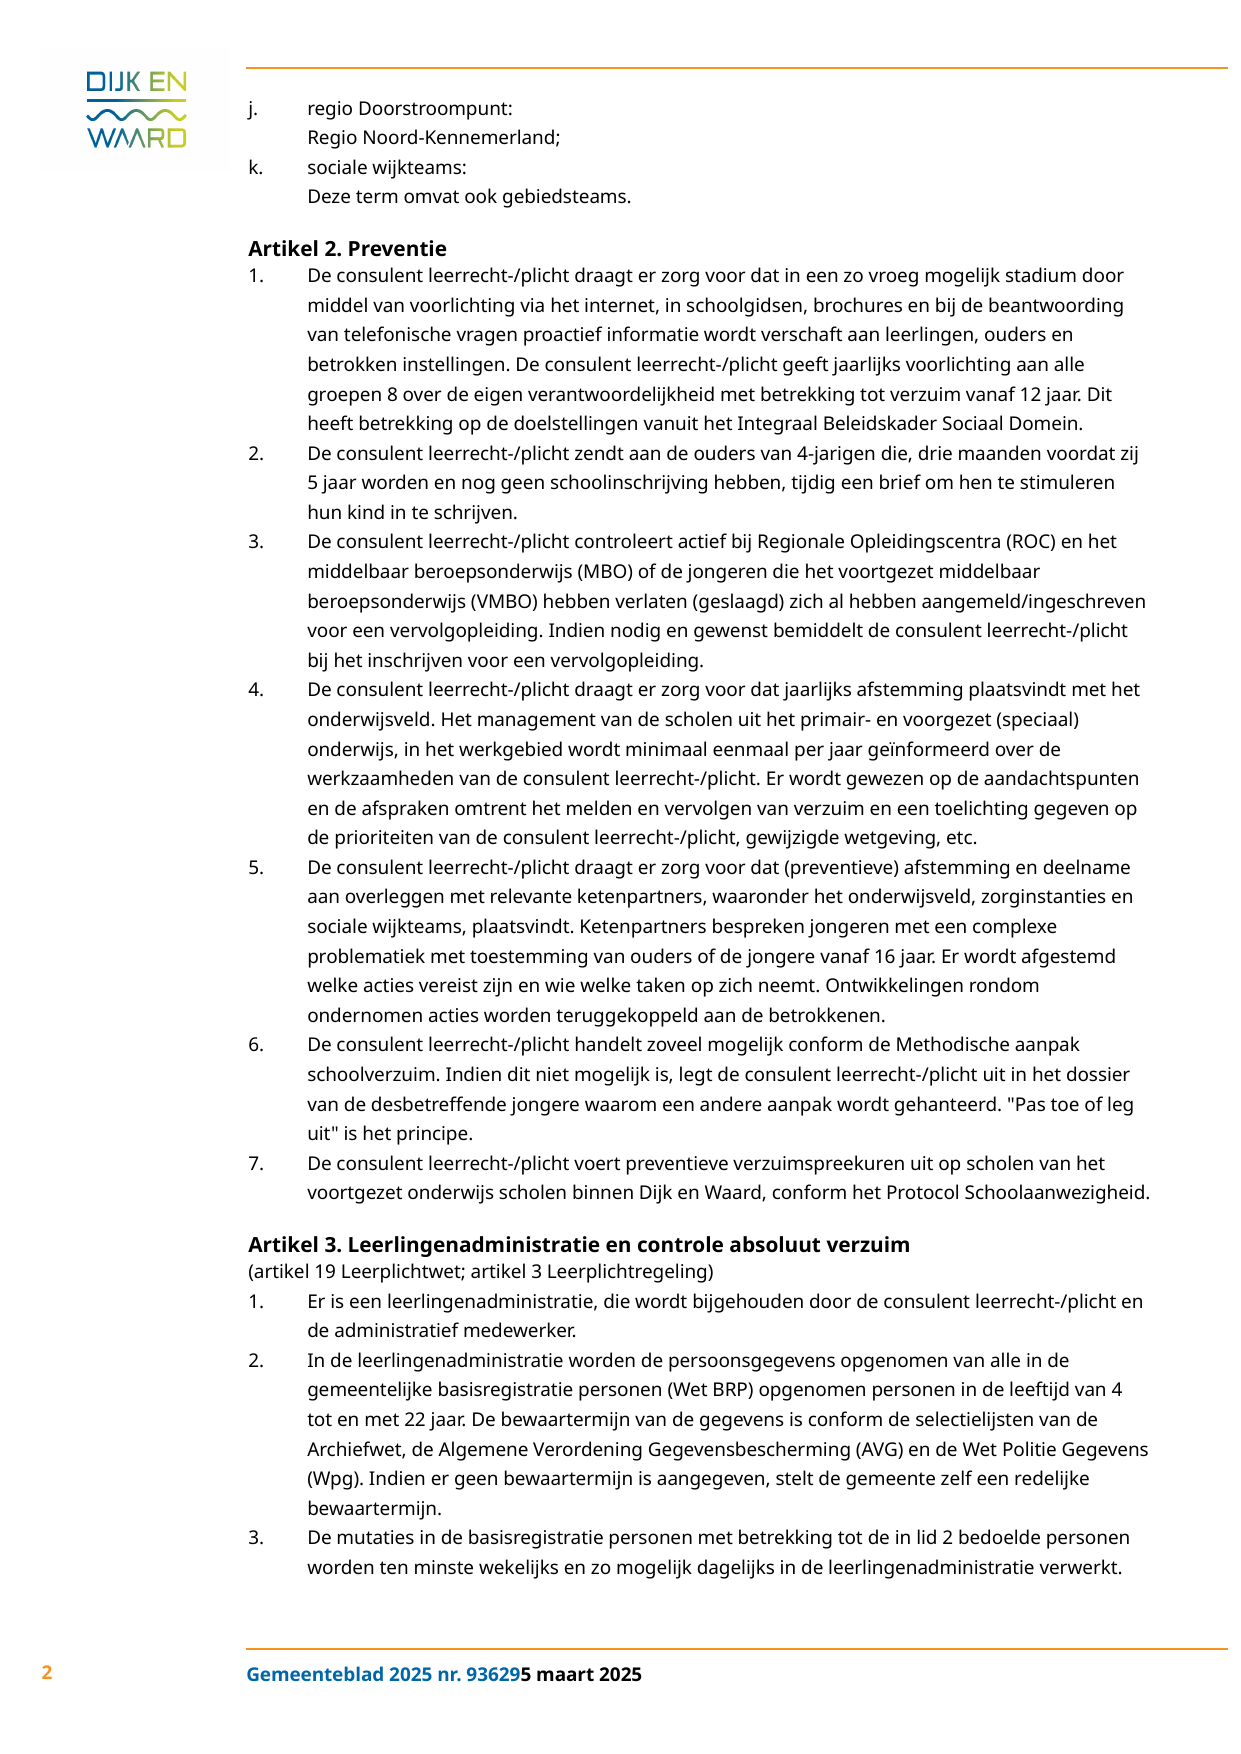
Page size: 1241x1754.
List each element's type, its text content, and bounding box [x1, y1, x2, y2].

list De consulent leerrecht-/plicht voert preventieve verzuimspreekuren uit op scholen van het voortgezet onderwijs scholen binnen Dijk en Waard, conform het Protocol Schoolaanwezigheid. [248, 1150, 1152, 1205]
text Artikel 2. Preventie [248, 234, 1152, 262]
list De mutaties in de basisregistratie personen met betrekking tot de in lid 2 bedoelde personen worden ten minste wekelijks en zo mogelijk dagelijks in de leerlingenadministratie verwerkt. [248, 1524, 1152, 1580]
list De consulent leerrecht-/plicht draagt er zorg voor dat jaarlijks afstemming plaatsvindt met het onderwijsveld. Het management van de scholen uit het primair- en voorgezet (speciaal) onderwijs, in het werkgebied wordt minimaal eenmaal per jaar geïnformeerd over de werkzaamheden van de consulent leerrecht-/plicht. Er wordt gewezen op de aandachtspunten en de afspraken omtrent het melden en vervolgen van verzuim en een toelichting gegeven op de prioriteiten van de consulent leerrecht-/plicht, gewijzigde wetgeving, etc. [248, 677, 1152, 850]
picture [41, 47, 231, 172]
list Deze term omvat ook gebiedsteams. [248, 183, 1152, 209]
list De consulent leerrecht-/plicht zendt aan de ouders van 4-jarigen die, drie maanden voordat zij 5 jaar worden en nog geen schoolinschrijving hebben, tijdig een brief om hen te stimuleren hun kind in te schrijven. [248, 440, 1152, 525]
list Regio Noord-Kennemerland; [248, 124, 1152, 150]
text Artikel 3. Leerlingenadministratie en controle absoluut verzuim [248, 1230, 1152, 1258]
list regio Doorstroompunt: [248, 95, 1152, 121]
text (artikel 19 Leerplichtwet; artikel 3 Leerplichtregeling) [248, 1258, 1152, 1284]
list De consulent leerrecht-/plicht draagt er zorg voor dat (preventieve) afstemming en deelname aan overleggen met relevante ketenpartners, waaronder het onderwijsveld, zorginstanties en sociale wijkteams, plaatsvindt. Ketenpartners bespreken jongeren met een complexe problematiek met toestemming van ouders of de jongere vanaf 16 jaar. Er wordt afgestemd welke acties vereist zijn en wie welke taken op zich neemt. Ontwikkelingen rondom ondernomen acties worden teruggekoppeld aan de betrokkenen. [248, 854, 1152, 1028]
list De consulent leerrecht-/plicht draagt er zorg voor dat in een zo vroeg mogelijk stadium door middel van voorlichting via het internet, in schoolgidsen, brochures en bij de beantwoording van telefonische vragen proactief informatie wordt verschaft aan leerlingen, ouders en betrokken instellingen. De consulent leerrecht-/plicht geeft jaarlijks voorlichting aan alle groepen 8 over de eigen verantwoordelijkheid met betrekking tot verzuim vanaf 12 jaar. Dit heeft betrekking op de doelstellingen vanuit het Integraal Beleidskader Sociaal Domein. [248, 262, 1152, 436]
list De consulent leerrecht-/plicht controleert actief bij Regionale Opleidingscentra (ROC) en het middelbaar beroepsonderwijs (MBO) of de jongeren die het voortgezet middelbaar beroepsonderwijs (VMBO) hebben verlaten (geslaagd) zich al hebben aangemeld/ingeschreven voor een vervolgopleiding. Indien nodig en gewenst bemiddelt de consulent leerrecht-/plicht bij het inschrijven voor een vervolgopleiding. [248, 529, 1152, 673]
list sociale wijkteams: [248, 154, 1152, 180]
list In de leerlingenadministratie worden de persoonsgegevens opgenomen van alle in de gemeentelijke basisregistratie personen (Wet BRP) opgenomen personen in de leeftijd van 4 tot en met 22 jaar. De bewaartermijn van de gegevens is conform de selectielijsten van de Archiefwet, de Algemene Verordening Gegevensbescherming (AVG) en de Wet Politie Gegevens (Wpg). Indien er geen bewaartermijn is aangegeven, stelt de gemeente zelf een redelijke bewaartermijn. [248, 1347, 1152, 1521]
list Er is een leerlingenadministratie, die wordt bijgehouden door de consulent leerrecht-/plicht en de administratief medewerker. [248, 1288, 1152, 1343]
list De consulent leerrecht-/plicht handelt zoveel mogelijk conform de Methodische aanpak schoolverzuim. Indien dit niet mogelijk is, legt de consulent leerrecht-/plicht uit in het dossier van de desbetreffende jongere waarom een andere aanpak wordt gehanteerd. "Pas toe of leg uit" is het principe. [248, 1032, 1152, 1146]
